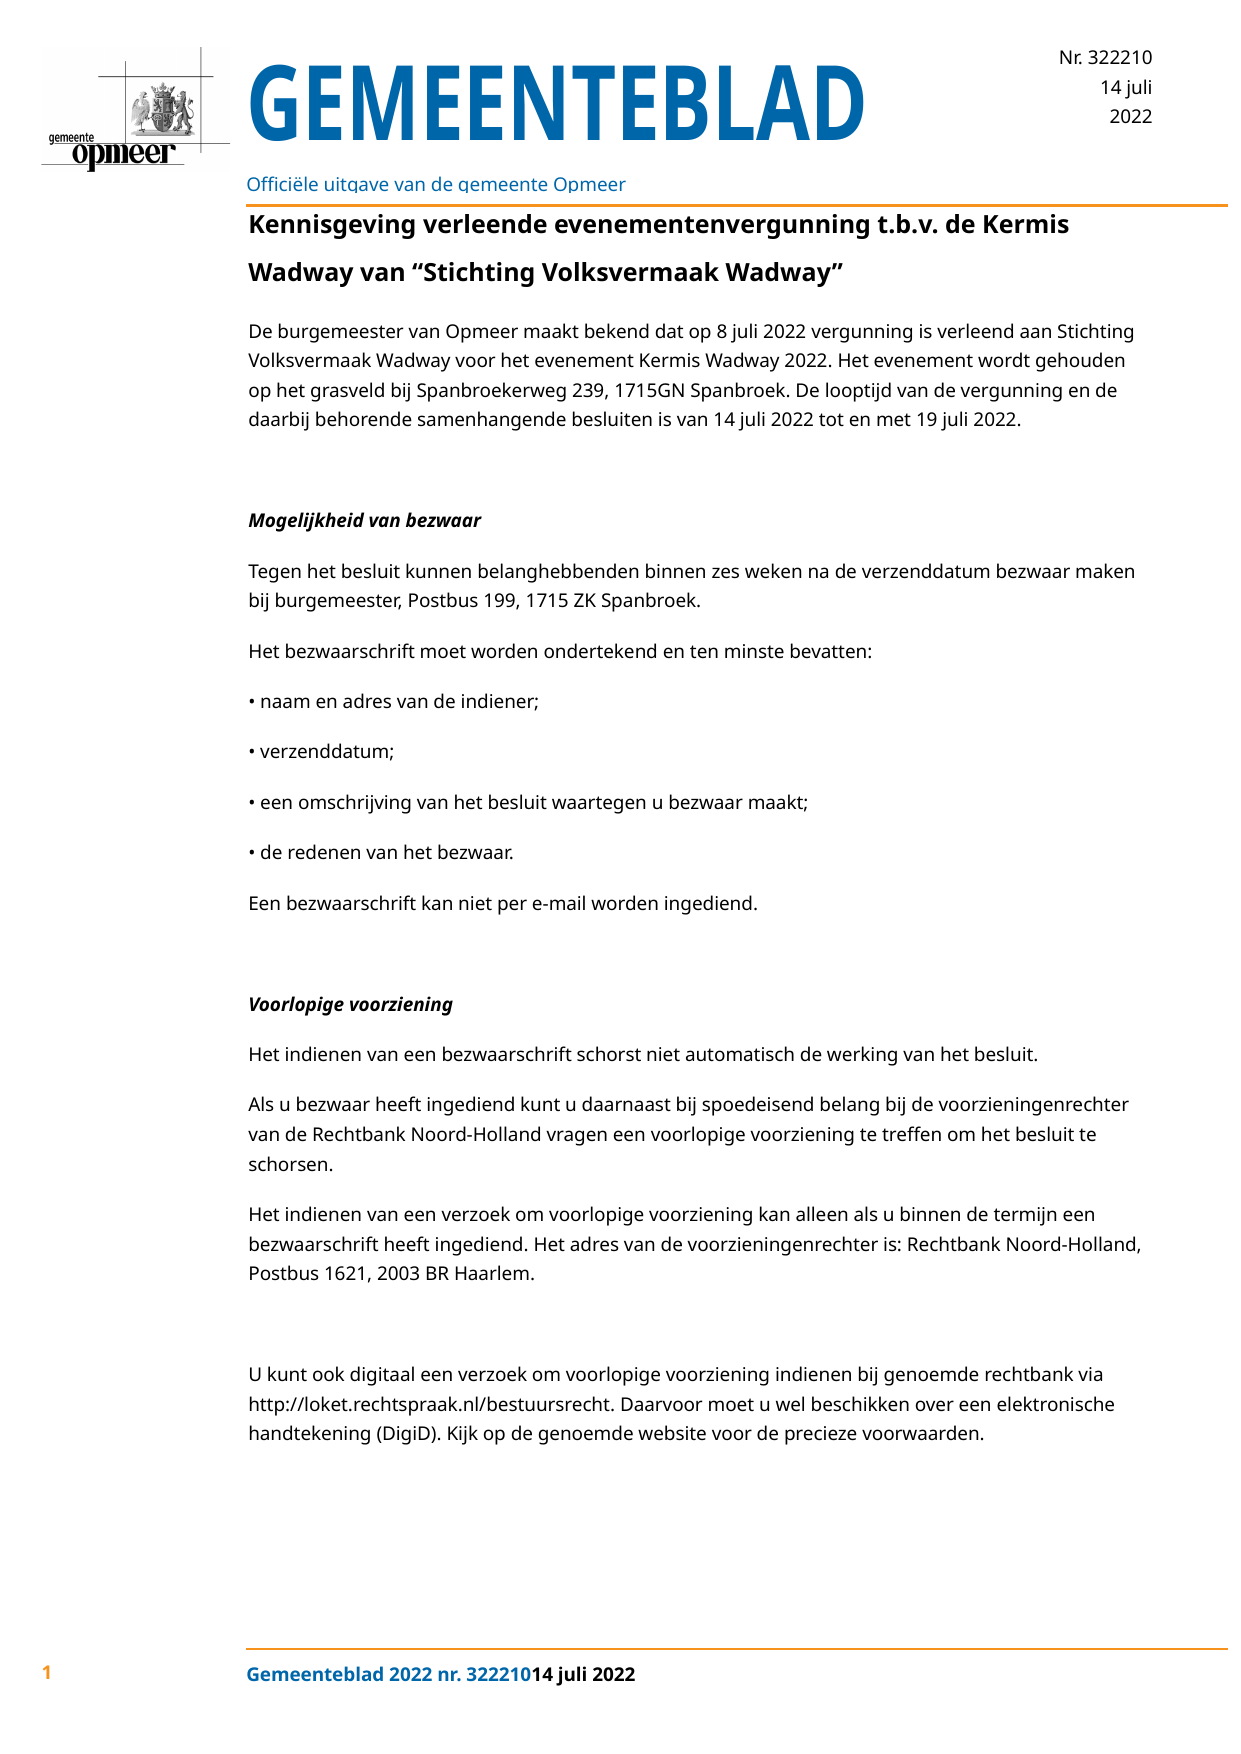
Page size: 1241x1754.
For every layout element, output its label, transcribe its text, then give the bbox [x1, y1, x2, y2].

text Voorlopige voorziening [248, 991, 1152, 1017]
text Het bezwaarschrift moet worden ondertekend en ten minste bevatten: [248, 638, 1152, 664]
text Kennisgeving verleende evenementenvergunning t.b.v. de Kermis Wadway van “Stichting Volksvermaak Wadway” [248, 207, 1152, 288]
text Het indienen van een bezwaarschrift schorst niet automatisch de werking van het besluit. [248, 1041, 1152, 1067]
text Mogelijkheid van bezwaar [248, 507, 1152, 533]
picture [41, 47, 231, 172]
text Een bezwaarschrift kan niet per e-mail worden ingediend. [248, 890, 1152, 916]
text Het indienen van een verzoek om voorlopige voorziening kan alleen als u binnen de termijn een bezwaarschrift heeft ingediend. Het adres van de voorzieningenrechter is: Rechtbank Noord-Holland, Postbus 1621, 2003 BR Haarlem. [248, 1201, 1152, 1286]
text Tegen het besluit kunnen belanghebbenden binnen zes weken na de verzenddatum bezwaar maken bij burgemeester, Postbus 199, 1715 ZK Spanbroek. [248, 558, 1152, 613]
text • verzenddatum; [248, 739, 1152, 764]
text Als u bezwaar heeft ingediend kunt u daarnaast bij spoedeisend belang bij de voorzieningenrechter van de Rechtbank Noord-Holland vragen een voorlopige voorziening te treffen om het besluit te schorsen. [248, 1092, 1152, 1177]
text De burgemeester van Opmeer maakt bekend dat op 8 juli 2022 vergunning is verleend aan Stichting Volksvermaak Wadway voor het evenement Kermis Wadway 2022. Het evenement wordt gehouden op het grasveld bij Spanbroekerweg 239, 1715GN Spanbroek. De looptijd van de vergunning en de daarbij behorende samenhangende besluiten is van 14 juli 2022 tot en met 19 juli 2022. [248, 318, 1152, 432]
text • naam en adres van de indiener; [248, 688, 1152, 714]
text • de redenen van het bezwaar. [248, 839, 1152, 865]
text U kunt ook digitaal een verzoek om voorlopige voorziening indienen bij genoemde rechtbank via http://loket.rechtspraak.nl/bestuursrecht. Daarvoor moet u wel beschikken over een elektronische handtekening (DigiD). Kijk op de genoemde website voor de precieze voorwaarden. [248, 1361, 1152, 1446]
text • een omschrijving van het besluit waartegen u bezwaar maakt; [248, 789, 1152, 815]
